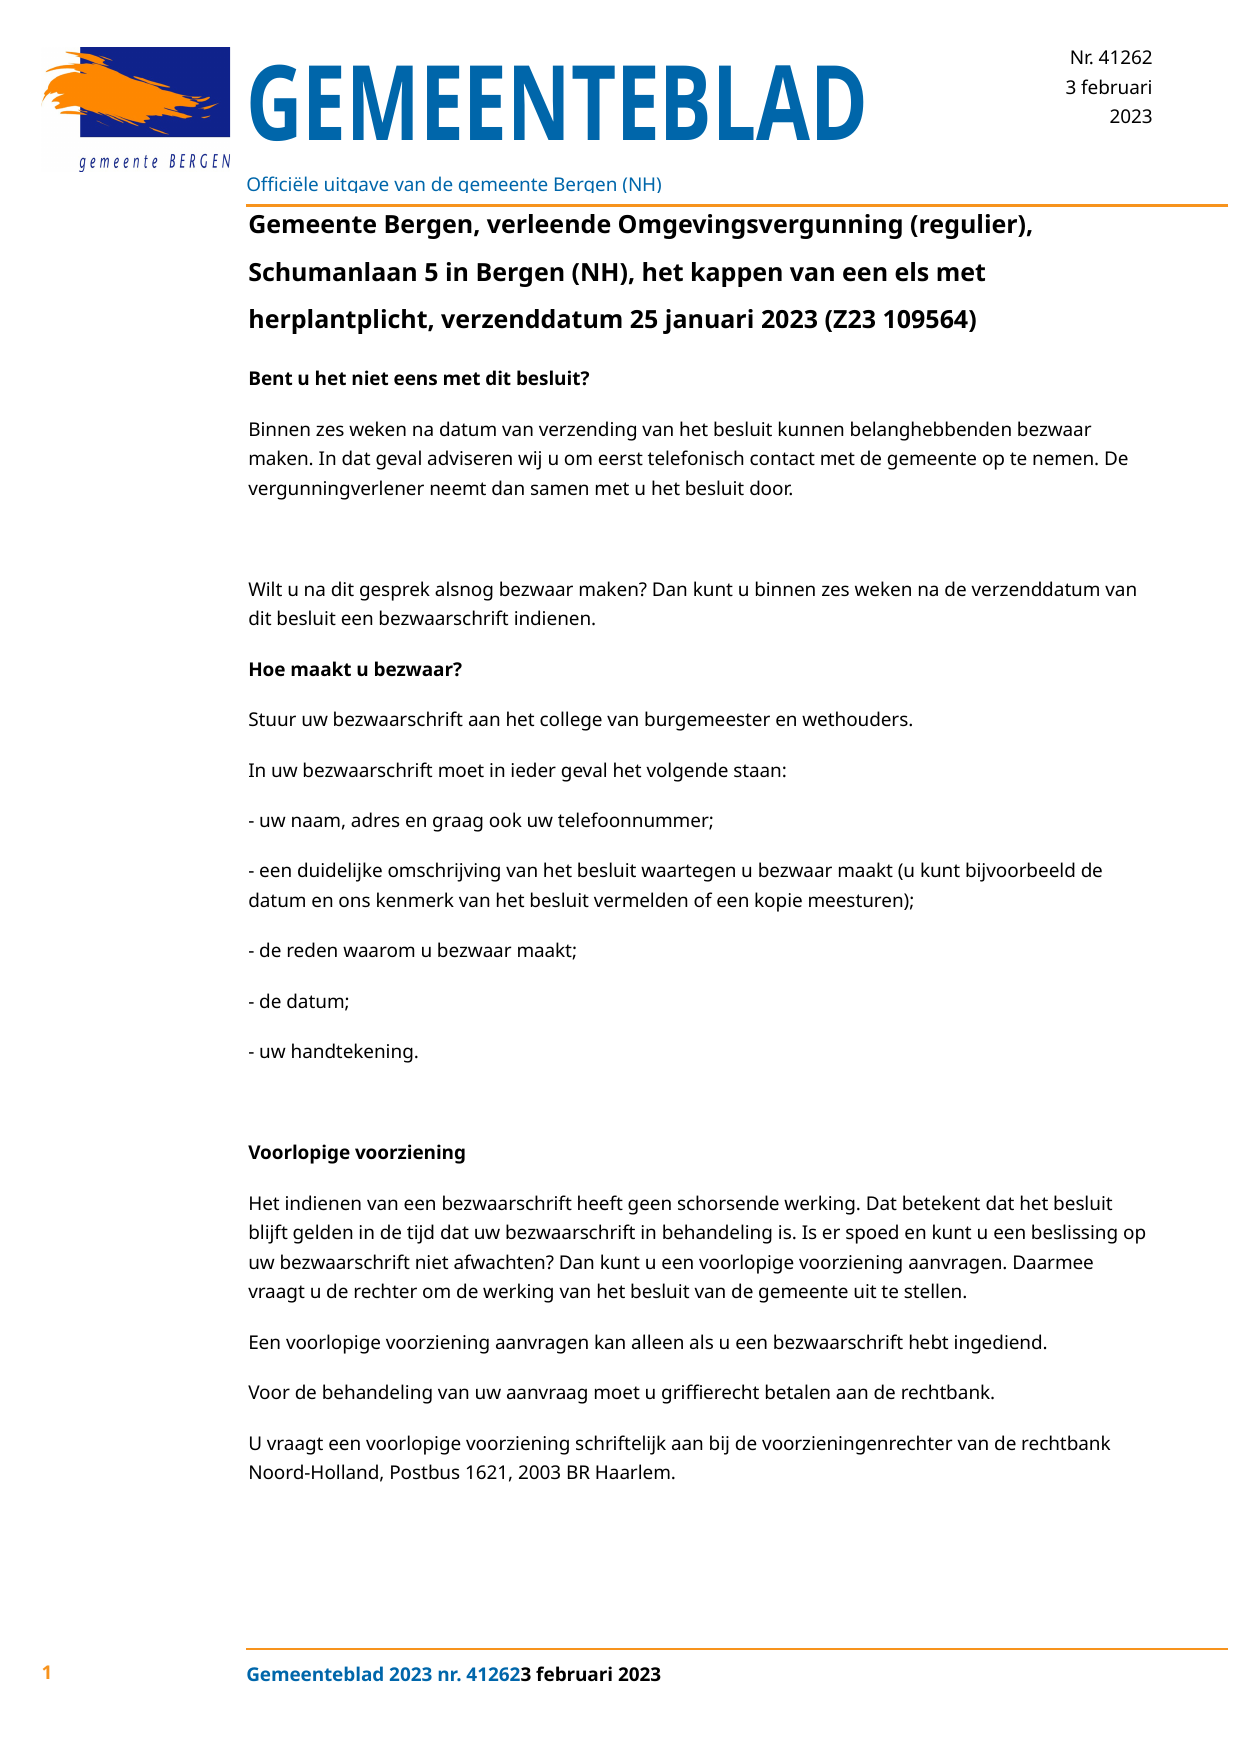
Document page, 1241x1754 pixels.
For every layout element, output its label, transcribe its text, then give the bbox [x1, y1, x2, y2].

text - uw naam, adres en graag ook uw telefoonnummer; [248, 807, 1152, 833]
picture [41, 47, 231, 172]
text U vraagt een voorlopige voorziening schriftelijk aan bij de voorzieningenrechter van de rechtbank Noord-Holland, Postbus 1621, 2003 BR Haarlem. [248, 1430, 1152, 1485]
text Gemeente Bergen, verleende Omgevingsvergunning (regulier), Schumanlaan 5 in Bergen (NH), het kappen van een els met herplantplicht, verzenddatum 25 januari 2023 (Z23 109564) [248, 207, 1152, 336]
text In uw bezwaarschrift moet in ieder geval het volgende staan: [248, 757, 1152, 782]
text Binnen zes weken na datum van verzending van het besluit kunnen belanghebbenden bezwaar maken. In dat geval adviseren wij u om eerst telefonisch contact met de gemeente op te nemen. De vergunningverlener neemt dan samen met u het besluit door. [248, 416, 1152, 501]
text - de datum; [248, 988, 1152, 1014]
text Stuur uw bezwaarschrift aan het college van burgemeester en wethouders. [248, 706, 1152, 732]
text - uw handtekening. [248, 1038, 1152, 1064]
text Wilt u na dit gesprek alsnog bezwaar maken? Dan kunt u binnen zes weken na de verzenddatum van dit besluit een bezwaarschrift indienen. [248, 576, 1152, 631]
text Voorlopige voorziening [248, 1139, 1152, 1165]
text - een duidelijke omschrijving van het besluit waartegen u bezwaar maakt (u kunt bijvoorbeeld de datum en ons kenmerk van het besluit vermelden of een kopie meesturen); [248, 858, 1152, 913]
text Bent u het niet eens met dit besluit? [248, 366, 1152, 391]
text Een voorlopige voorziening aanvragen kan alleen als u een bezwaarschrift hebt ingediend. [248, 1329, 1152, 1354]
text - de reden waarom u bezwaar maakt; [248, 938, 1152, 963]
text Het indienen van een bezwaarschrift heeft geen schorsende werking. Dat betekent dat het besluit blijft gelden in de tijd dat uw bezwaarschrift in behandeling is. Is er spoed en kunt u een beslissing op uw bezwaarschrift niet afwachten? Dan kunt u een voorlopige voorziening aanvragen. Daarmee vraagt u de rechter om de werking van het besluit van de gemeente uit te stellen. [248, 1190, 1152, 1304]
text Voor de behandeling van uw aanvraag moet u griffierecht betalen aan de rechtbank. [248, 1379, 1152, 1405]
text Hoe maakt u bezwaar? [248, 656, 1152, 682]
